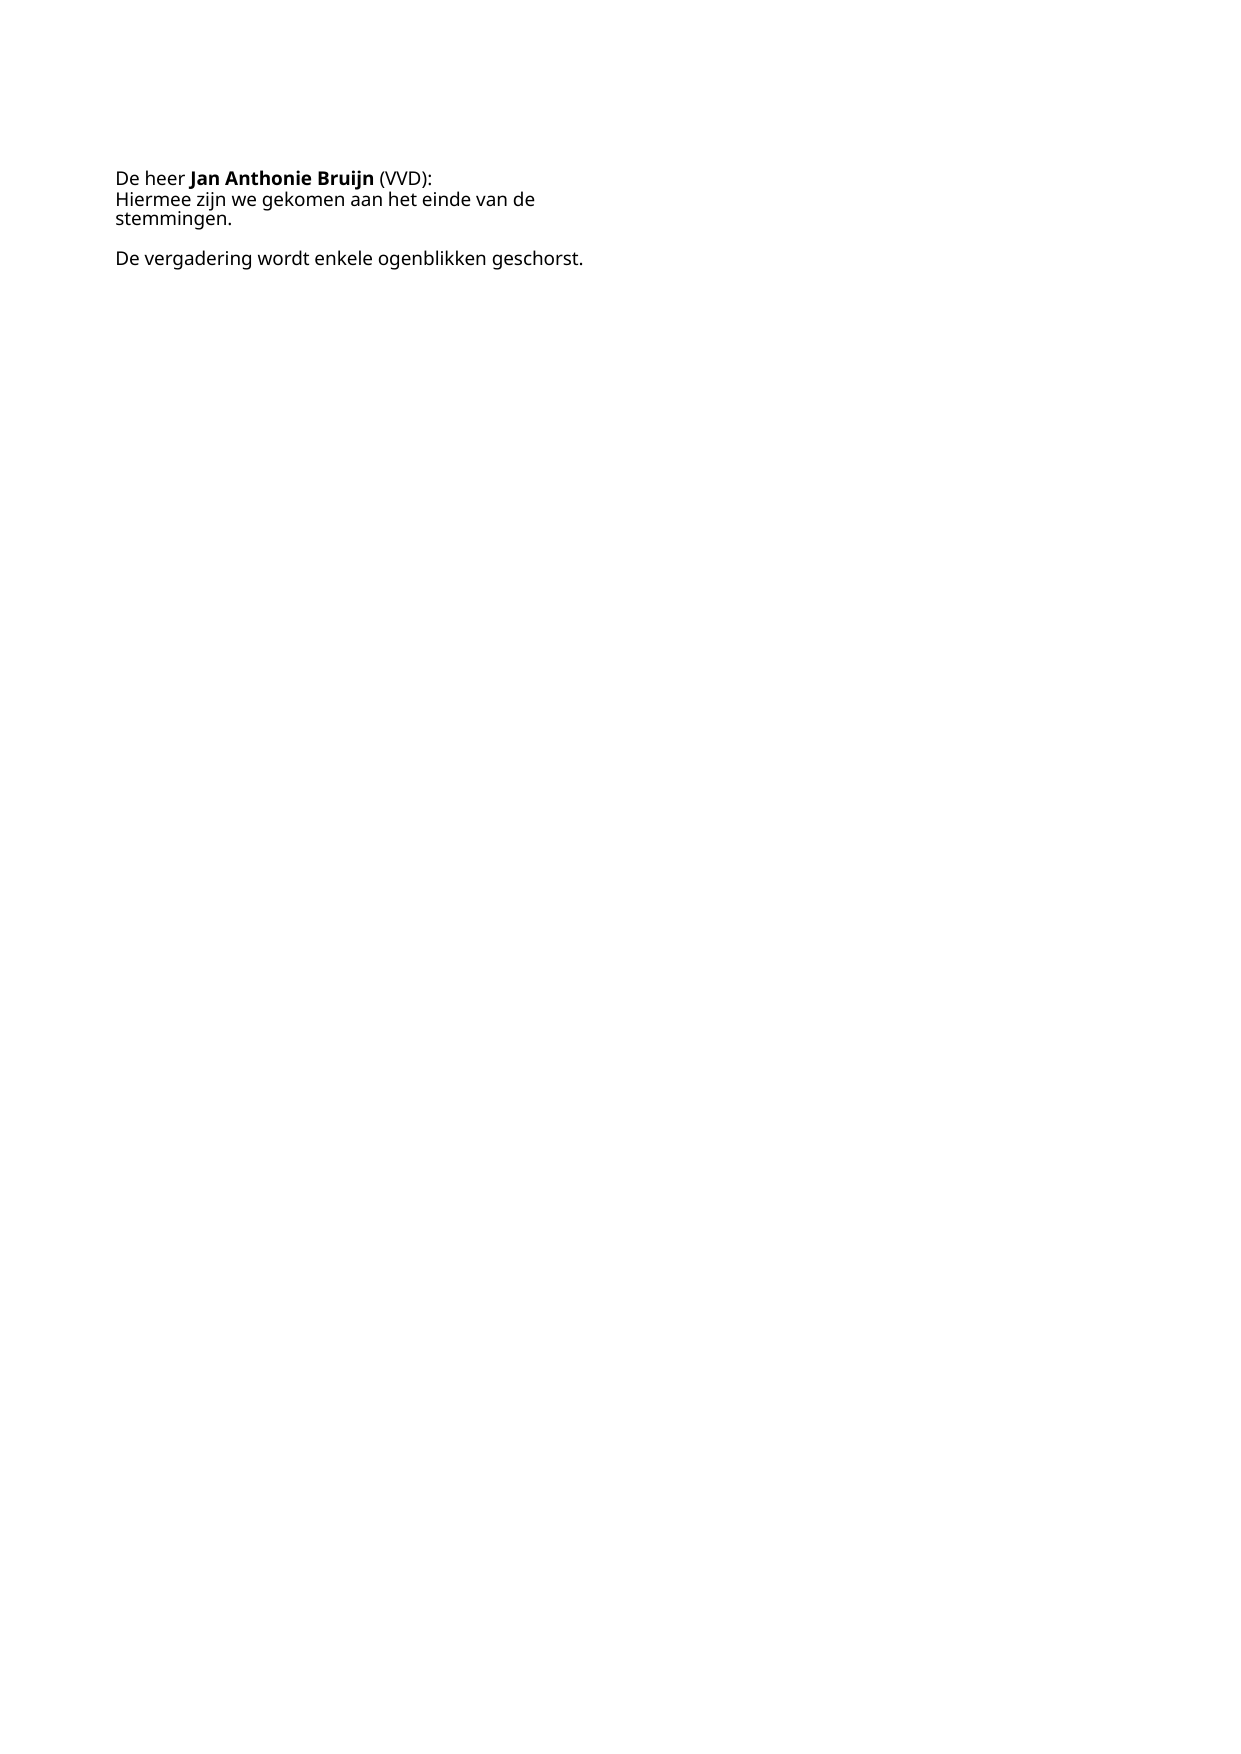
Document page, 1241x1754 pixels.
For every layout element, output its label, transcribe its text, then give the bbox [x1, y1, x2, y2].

text Hiermee zijn we gekomen aan het einde van de stemmingen. [115, 191, 605, 229]
text De vergadering wordt enkele ogenblikken geschorst. [115, 250, 605, 270]
text De heer Jan Anthonie Bruijn (VVD): [115, 165, 605, 191]
